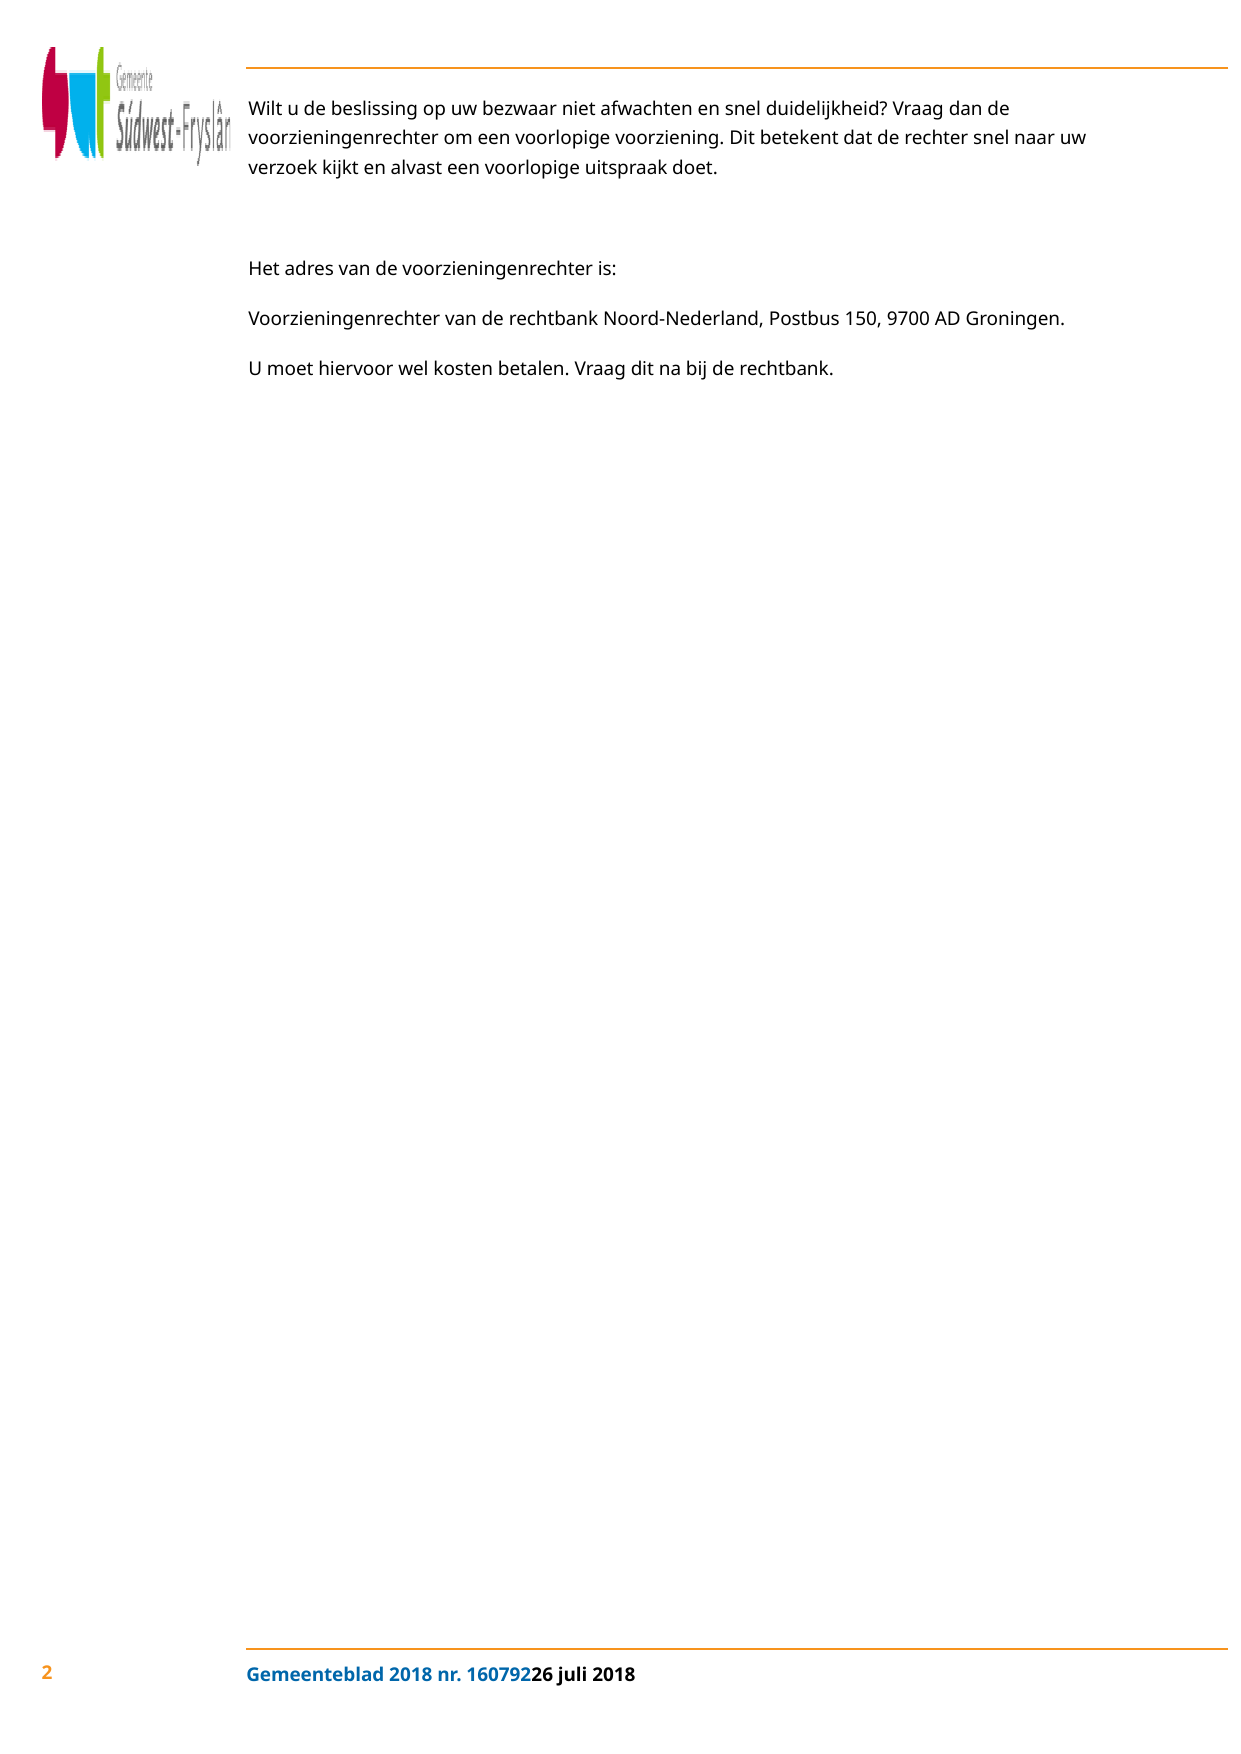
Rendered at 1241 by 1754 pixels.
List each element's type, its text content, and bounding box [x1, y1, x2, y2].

text U moet hiervoor wel kosten betalen. Vraag dit na bij de rechtbank. [248, 356, 1152, 381]
text Voorzieningenrechter van de rechtbank Noord-Nederland, Postbus 150, 9700 AD Groningen. [248, 305, 1152, 331]
picture [41, 47, 231, 172]
text Het adres van de voorzieningenrechter is: [248, 255, 1152, 281]
text Wilt u de beslissing op uw bezwaar niet afwachten en snel duidelijkheid? Vraag dan de voorzieningenrechter om een voorlopige voorziening. Dit betekent dat de rechter snel naar uw verzoek kijkt en alvast een voorlopige uitspraak doet. [248, 95, 1152, 180]
